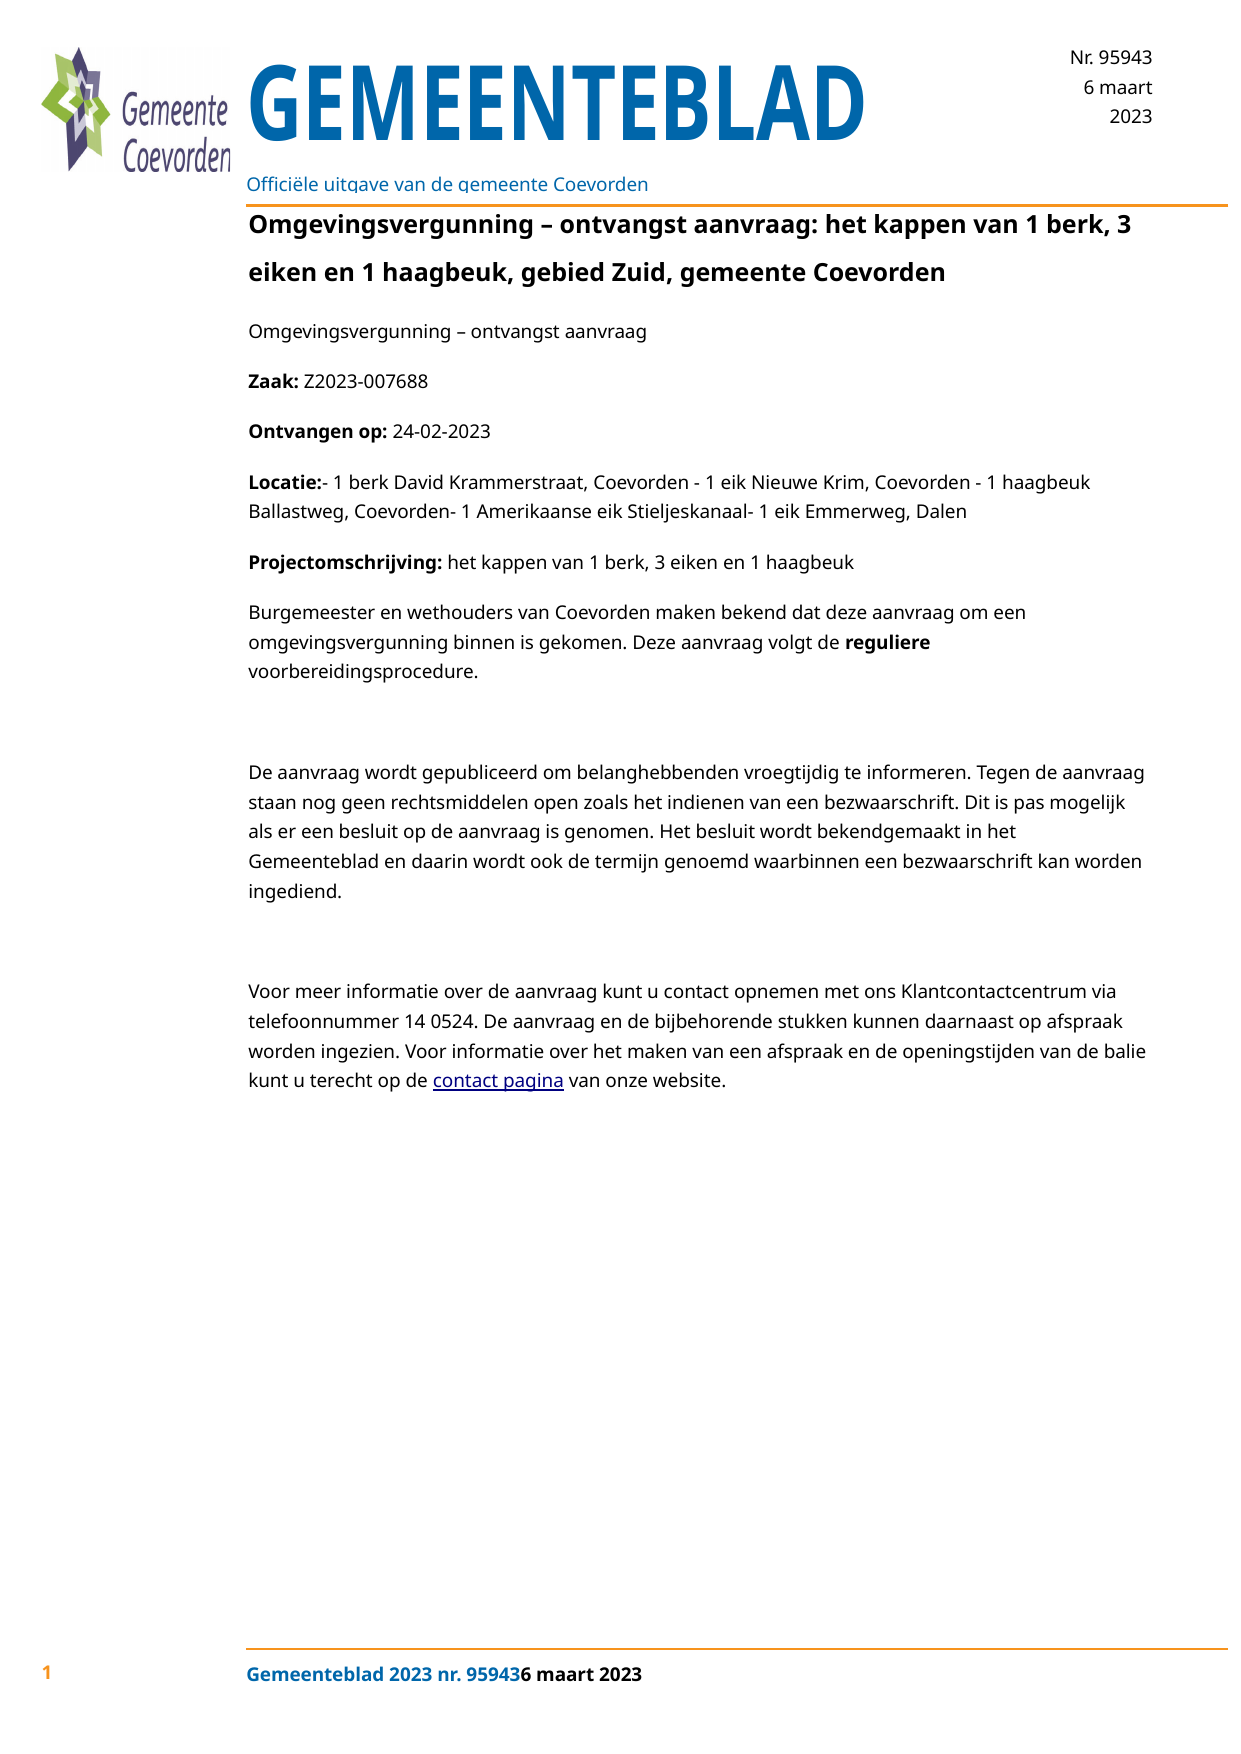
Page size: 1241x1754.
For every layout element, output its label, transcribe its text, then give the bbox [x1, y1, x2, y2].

text Voor meer informatie over de aanvraag kunt u contact opnemen met ons Klantcontactcentrum via telefoonnummer 14 0524. De aanvraag en de bijbehorende stukken kunnen daarnaast op afspraak worden ingezien. Voor informatie over het maken van een afspraak en de openingstijden van de balie kunt u terecht op de contact pagina van onze website. [248, 979, 1152, 1093]
text Zaak: Z2023-007688 [248, 368, 1152, 394]
picture [41, 47, 231, 172]
text Omgevingsvergunning – ontvangst aanvraag: het kappen van 1 berk, 3 eiken en 1 haagbeuk, gebied Zuid, gemeente Coevorden [248, 207, 1152, 288]
text Locatie:- 1 berk David Krammerstraat, Coevorden - 1 eik Nieuwe Krim, Coevorden - 1 haagbeuk Ballastweg, Coevorden- 1 Amerikaanse eik Stieljeskanaal- 1 eik Emmerweg, Dalen [248, 469, 1152, 524]
text Omgevingsvergunning – ontvangst aanvraag [248, 318, 1152, 344]
text Burgemeester en wethouders van Coevorden maken bekend dat deze aanvraag om een omgevingsvergunning binnen is gekomen. Deze aanvraag volgt de reguliere voorbereidingsprocedure. [248, 599, 1152, 684]
text De aanvraag wordt gepubliceerd om belanghebbenden vroegtijdig te informeren. Tegen de aanvraag staan nog geen rechtsmiddelen open zoals het indienen van een bezwaarschrift. Dit is pas mogelijk als er een besluit op de aanvraag is genomen. Het besluit wordt bekendgemaakt in het Gemeenteblad en daarin wordt ook de termijn genoemd waarbinnen een bezwaarschrift kan worden ingediend. [248, 759, 1152, 904]
text Projectomschrijving: het kappen van 1 berk, 3 eiken en 1 haagbeuk [248, 549, 1152, 575]
text Ontvangen op: 24-02-2023 [248, 419, 1152, 444]
